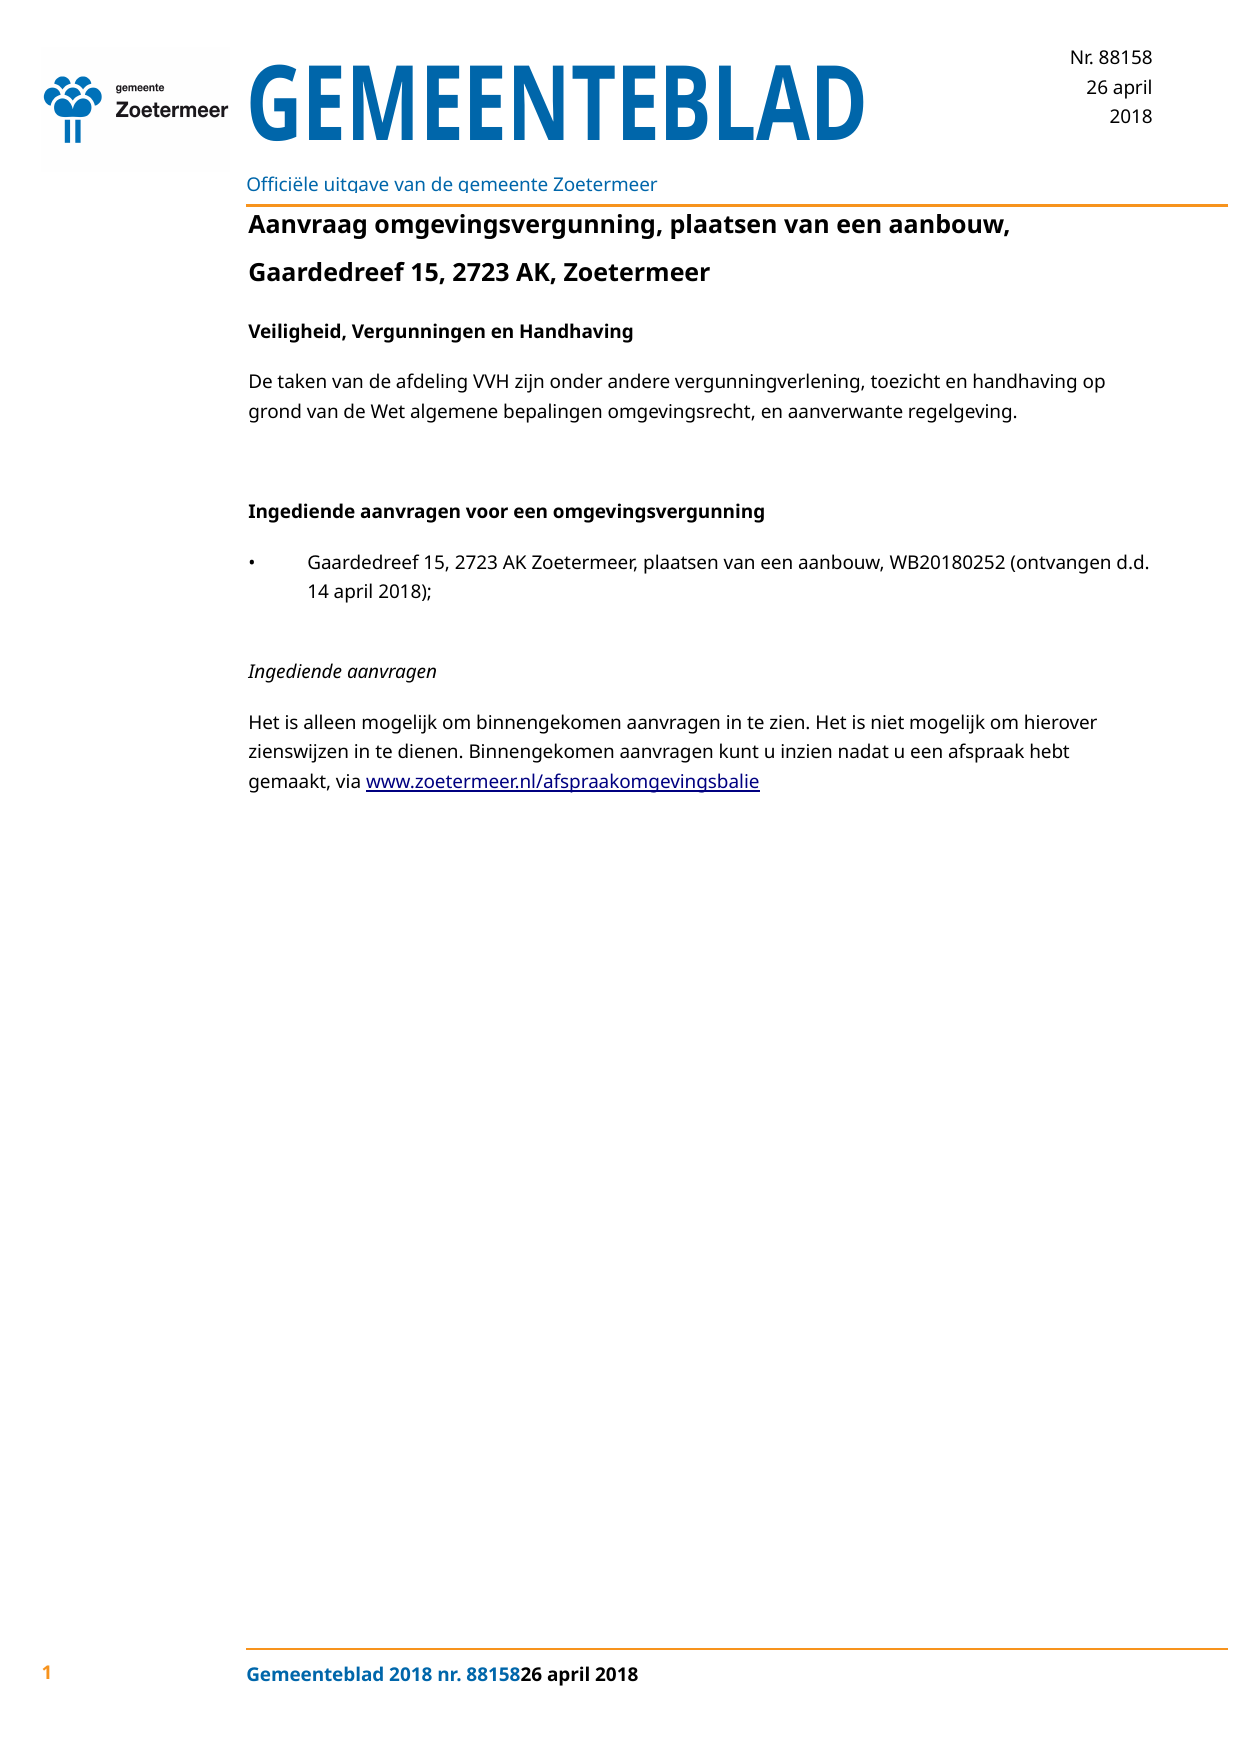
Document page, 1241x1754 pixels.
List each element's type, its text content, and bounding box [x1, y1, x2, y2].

text Aanvraag omgevingsvergunning, plaatsen van een aanbouw, Gaardedreef 15, 2723 AK, Zoetermeer [248, 207, 1152, 288]
text Ingediende aanvragen [248, 659, 1152, 684]
text Ingediende aanvragen voor een omgevingsvergunning [248, 499, 1152, 524]
text Het is alleen mogelijk om binnengekomen aanvragen in te zien. Het is niet mogelijk om hierover zienswijzen in te dienen. Binnengekomen aanvragen kunt u inzien nadat u een afspraak hebt gemaakt, via www.zoetermeer.nl/afspraakomgevingsbalie [248, 709, 1152, 794]
picture [41, 47, 231, 172]
text De taken van de afdeling VVH zijn onder andere vergunningverlening, toezicht en handhaving op grond van de Wet algemene bepalingen omgevingsrecht, en aanverwante regelgeving. [248, 368, 1152, 424]
list Gaardedreef 15, 2723 AK Zoetermeer, plaatsen van een aanbouw, WB20180252 (ontvangen d.d. 14 april 2018); [248, 549, 1152, 604]
text Veiligheid, Vergunningen en Handhaving [248, 318, 1152, 344]
